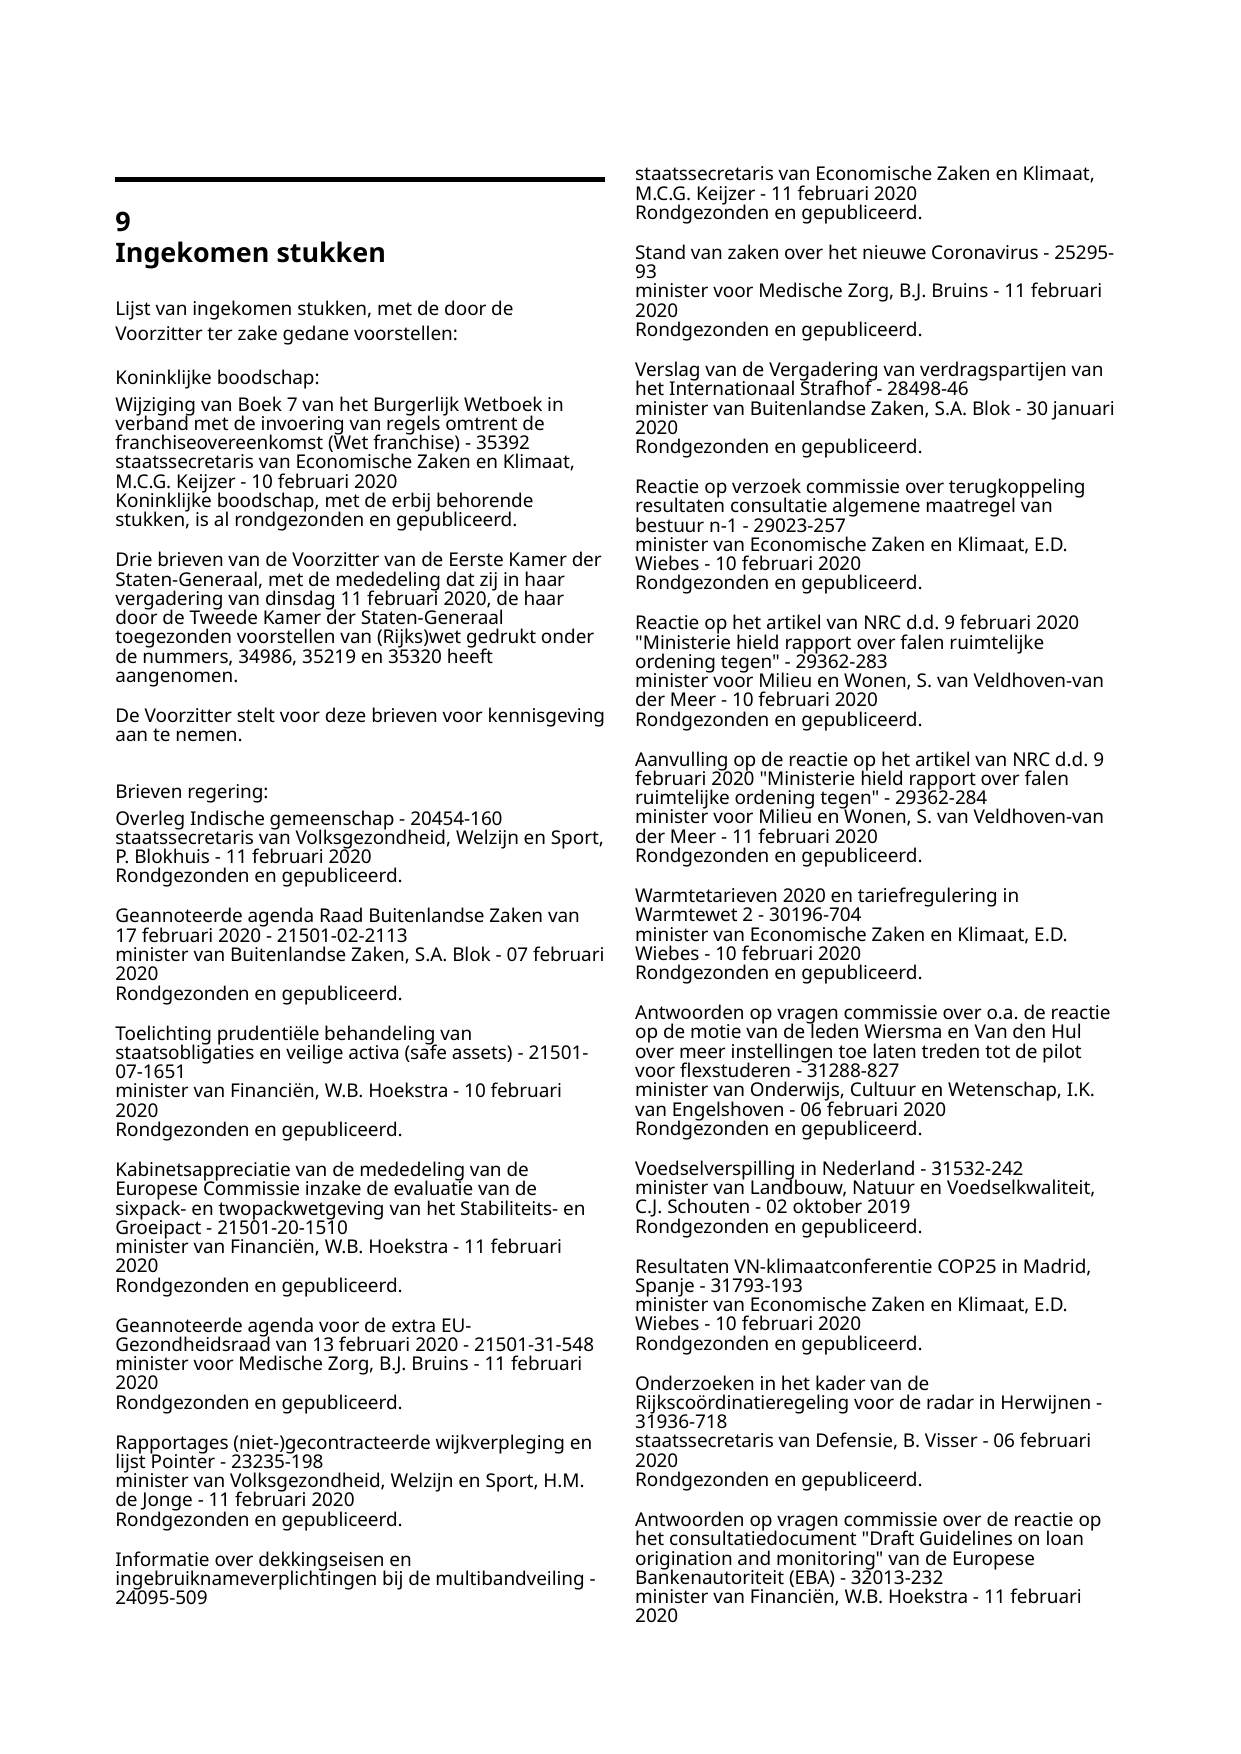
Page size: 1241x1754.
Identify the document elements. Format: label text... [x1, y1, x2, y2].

text Reactie op het artikel van NRC d.d. 9 februari 2020 "Ministerie hield rapport over falen ruimtelijke ordening tegen" - 29362-283 [635, 614, 1125, 672]
text Rondgezonden en gepubliceerd. [635, 964, 1125, 983]
text Koninklijke boodschap, met de erbij behorende stukken, is al rondgezonden en gepubliceerd. [115, 492, 605, 531]
text minister voor Milieu en Wonen, S. van Veldhoven-van der Meer - 11 februari 2020 [635, 808, 1125, 847]
text Rondgezonden en gepubliceerd. [635, 1120, 1125, 1139]
text Informatie over dekkingseisen en ingebruiknameverplichtingen bij de multibandveiling - 24095-509 [115, 1551, 605, 1608]
text Voedselverspilling in Nederland - 31532-242 [635, 1160, 1125, 1179]
text staatssecretaris van Defensie, B. Visser - 06 februari 2020 [635, 1432, 1125, 1471]
text minister van Economische Zaken en Klimaat, E.D. Wiebes - 10 februari 2020 [635, 1296, 1125, 1335]
text Rondgezonden en gepubliceerd. [635, 438, 1125, 457]
text Kabinetsappreciatie van de mededeling van de Europese Commissie inzake de evaluatie van de sixpack- en twopackwetgeving van het Stabiliteits- en Groeipact - 21501-20-1510 [115, 1161, 605, 1238]
text staatssecretaris van Economische Zaken en Klimaat, M.C.G. Keijzer - 11 februari 2020 [635, 165, 1125, 204]
text De Voorzitter stelt voor deze brieven voor kennisgeving aan te nemen. [115, 707, 605, 746]
text Rondgezonden en gepubliceerd. [115, 984, 605, 1004]
text minister van Landbouw, Natuur en Voedselkwaliteit, C.J. Schouten - 02 oktober 2019 [635, 1179, 1125, 1218]
text minister van Onderwijs, Cultuur en Wetenschap, I.K. van Engelshoven - 06 februari 2020 [635, 1081, 1125, 1120]
text 9 [115, 203, 605, 239]
text Geannoteerde agenda voor de extra EU-Gezondheidsraad van 13 februari 2020 - 21501-31-548 [115, 1317, 605, 1355]
text Rondgezonden en gepubliceerd. [115, 1394, 605, 1413]
text Rondgezonden en gepubliceerd. [115, 1121, 605, 1140]
text Reactie op verzoek commissie over terugkoppeling resultaten consultatie algemene maatregel van bestuur n-1 - 29023-257 [635, 478, 1125, 536]
text Overleg Indische gemeenschap - 20454-160 [115, 810, 605, 829]
text Wijziging van Boek 7 van het Burgerlijk Wetboek in verband met de invoering van regels omtrent de franchiseovereenkomst (Wet franchise) - 35392 [115, 396, 605, 453]
text minister van Buitenlandse Zaken, S.A. Blok - 30 januari 2020 [635, 399, 1125, 438]
text Koninklijke boodschap: [115, 364, 605, 390]
text Drie brieven van de Voorzitter van de Eerste Kamer der Staten-Generaal, met de mededeling dat zij in haar vergadering van dinsdag 11 februari 2020, de haar door de Tweede Kamer der Staten-Generaal toegezonden voorstellen van (Rijks)wet gedrukt onder de nummers, 34986, 35219 en 35320 heeft aangenomen. [115, 551, 605, 686]
text staatssecretaris van Economische Zaken en Klimaat, M.C.G. Keijzer - 10 februari 2020 [115, 453, 605, 492]
text Stand van zaken over het nieuwe Coronavirus - 25295-93 [635, 244, 1125, 282]
text Antwoorden op vragen commissie over o.a. de reactie op de motie van de leden Wiersma en Van den Hul over meer instellingen toe laten treden tot de pilot voor flexstuderen - 31288-827 [635, 1004, 1125, 1081]
text Verslag van de Vergadering van verdragspartijen van het Internationaal Strafhof - 28498-46 [635, 361, 1125, 399]
text Onderzoeken in het kader van de Rijkscoördinatieregeling voor de radar in Herwijnen - 31936-718 [635, 1375, 1125, 1432]
text Ingekomen stukken [115, 239, 605, 283]
text minister van Financiën, W.B. Hoekstra - 11 februari 2020 [635, 1588, 1125, 1627]
text minister van Buitenlandse Zaken, S.A. Blok - 07 februari 2020 [115, 946, 605, 984]
text Brieven regering: [115, 778, 605, 804]
text minister voor Medische Zorg, B.J. Bruins - 11 februari 2020 [115, 1355, 605, 1394]
text Lijst van ingekomen stukken, met de door de Voorzitter ter zake gedane voorstellen: [115, 295, 605, 346]
text minister van Financiën, W.B. Hoekstra - 10 februari 2020 [115, 1082, 605, 1121]
text Aanvulling op de reactie op het artikel van NRC d.d. 9 februari 2020 "Ministerie hield rapport over falen ruimtelijke ordening tegen" - 29362-284 [635, 751, 1125, 808]
text Rondgezonden en gepubliceerd. [635, 1218, 1125, 1237]
text Rondgezonden en gepubliceerd. [635, 204, 1125, 223]
text Antwoorden op vragen commissie over de reactie op het consultatiedocument "Draft Guidelines on loan origination and monitoring" van de Europese Bankenautoriteit (EBA) - 32013-232 [635, 1511, 1125, 1588]
text minister van Volksgezondheid, Welzijn en Sport, H.M. de Jonge - 11 februari 2020 [115, 1472, 605, 1511]
text Rondgezonden en gepubliceerd. [115, 1511, 605, 1530]
text Warmtetarieven 2020 en tariefregulering in Warmtewet 2 - 30196-704 [635, 887, 1125, 926]
text minister van Financiën, W.B. Hoekstra - 11 februari 2020 [115, 1238, 605, 1277]
text Rapportages (niet-)gecontracteerde wijkverpleging en lijst Pointer - 23235-198 [115, 1434, 605, 1472]
text Toelichting prudentiële behandeling van staatsobligaties en veilige activa (safe assets) - 21501-07-1651 [115, 1024, 605, 1082]
text Rondgezonden en gepubliceerd. [635, 1471, 1125, 1490]
text Rondgezonden en gepubliceerd. [635, 574, 1125, 594]
text Rondgezonden en gepubliceerd. [635, 321, 1125, 340]
text Rondgezonden en gepubliceerd. [635, 1335, 1125, 1354]
text minister voor Medische Zorg, B.J. Bruins - 11 februari 2020 [635, 282, 1125, 321]
text Resultaten VN-klimaatconferentie COP25 in Madrid, Spanje - 31793-193 [635, 1258, 1125, 1296]
text staatssecretaris van Volksgezondheid, Welzijn en Sport, P. Blokhuis - 11 februari 2020 [115, 829, 605, 867]
text Rondgezonden en gepubliceerd. [115, 867, 605, 887]
text Rondgezonden en gepubliceerd. [635, 711, 1125, 730]
text Rondgezonden en gepubliceerd. [115, 1277, 605, 1296]
text Geannoteerde agenda Raad Buitenlandse Zaken van 17 februari 2020 - 21501-02-2113 [115, 907, 605, 946]
text Rondgezonden en gepubliceerd. [635, 847, 1125, 866]
text minister voor Milieu en Wonen, S. van Veldhoven-van der Meer - 10 februari 2020 [635, 672, 1125, 711]
text minister van Economische Zaken en Klimaat, E.D. Wiebes - 10 februari 2020 [635, 536, 1125, 574]
text minister van Economische Zaken en Klimaat, E.D. Wiebes - 10 februari 2020 [635, 926, 1125, 964]
